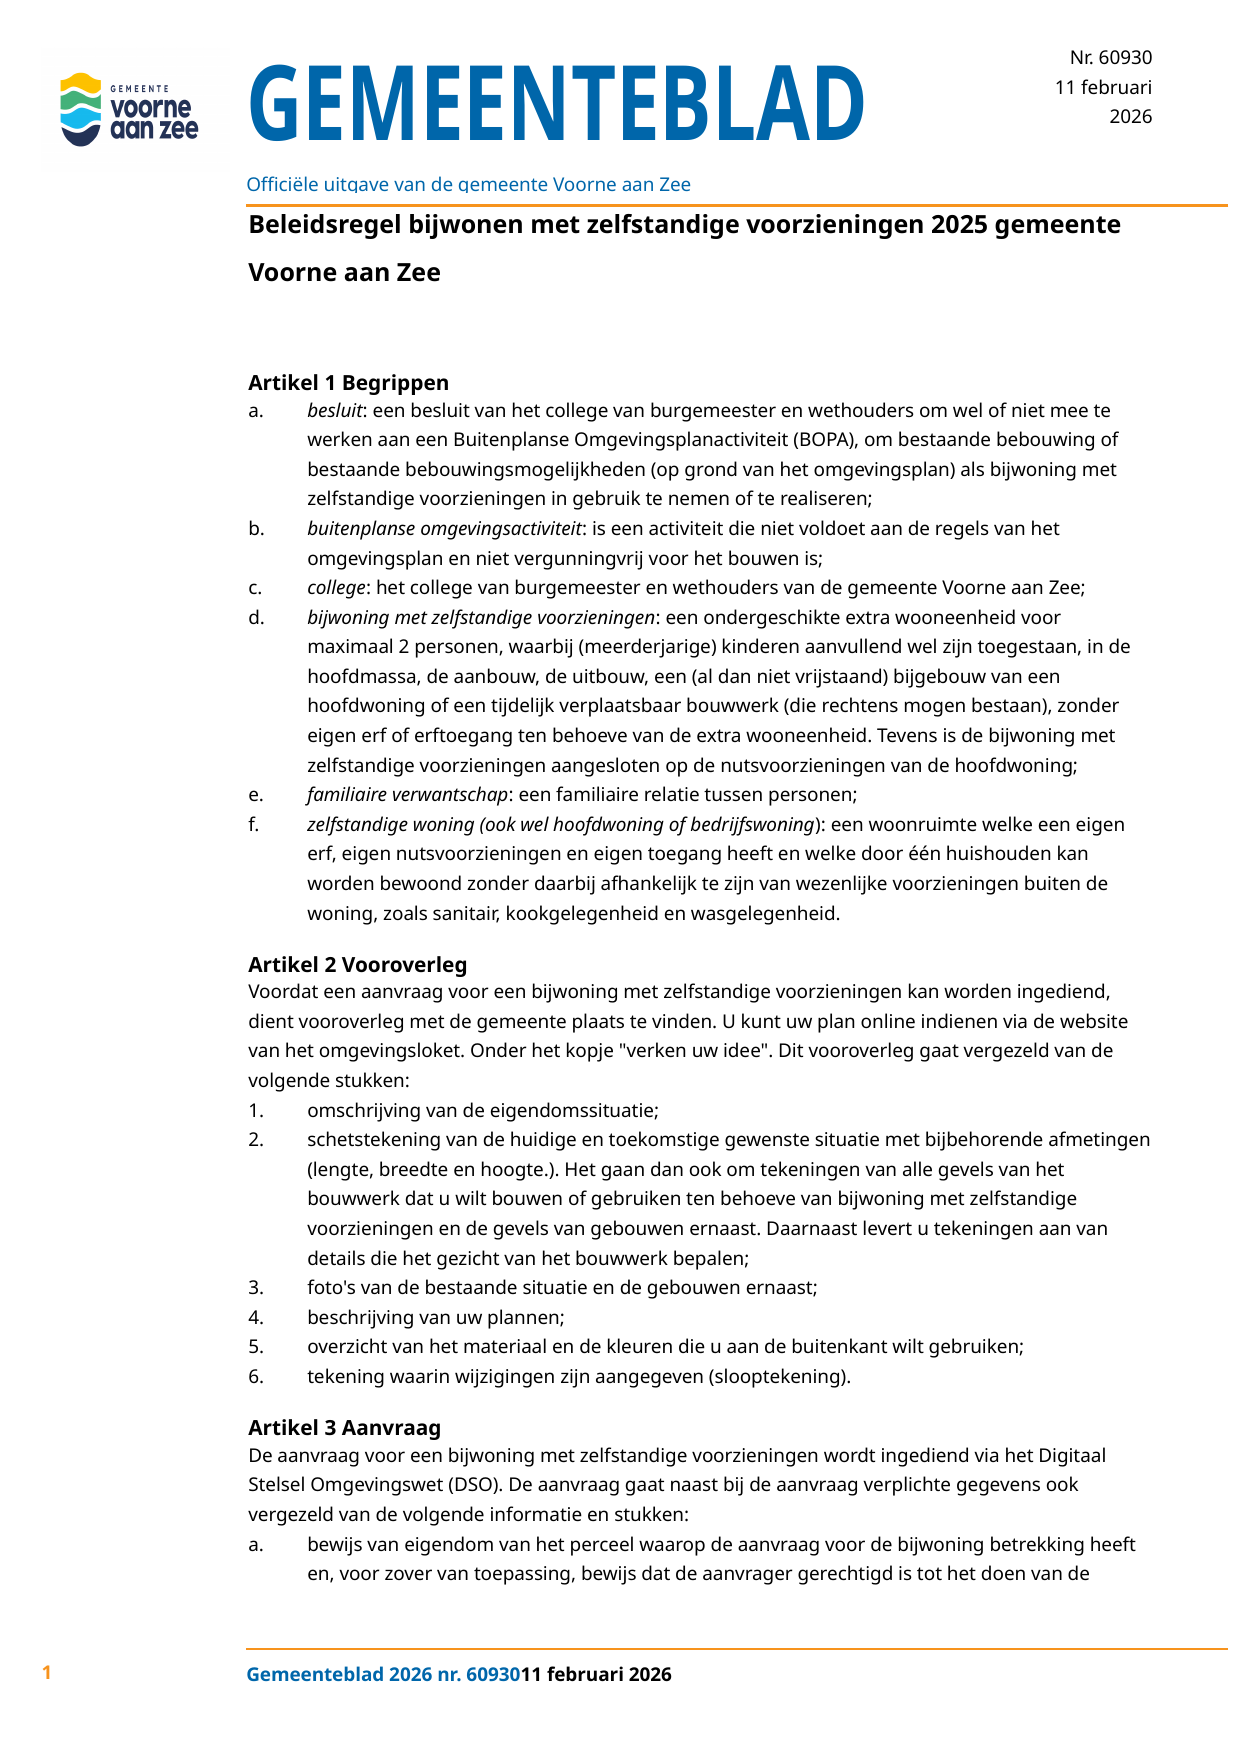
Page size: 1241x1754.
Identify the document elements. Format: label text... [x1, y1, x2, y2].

list zelfstandige woning (ook wel hoofdwoning of bedrijfswoning): een woonruimte welke een eigen erf, eigen nutsvoorzieningen en eigen toegang heeft en welke door één huishouden kan worden bewoond zonder daarbij afhankelijk te zijn van wezenlijke voorzieningen buiten de woning, zoals sanitair, kookgelegenheid en wasgelegenheid. [248, 811, 1152, 925]
list bewijs van eigendom van het perceel waarop de aanvraag voor de bijwoning betrekking heeft en, voor zover van toepassing, bewijs dat de aanvrager gerechtigd is tot het doen van de [248, 1531, 1152, 1586]
text De aanvraag voor een bijwoning met zelfstandige voorzieningen wordt ingediend via het Digitaal Stelsel Omgevingswet (DSO). De aanvraag gaat naast bij de aanvraag verplichte gegevens ook vergezeld van de volgende informatie en stukken: [248, 1442, 1152, 1527]
text Artikel 1 Begrippen [248, 368, 1152, 397]
text Artikel 3 Aanvraag [248, 1413, 1152, 1442]
list buitenplanse omgevingsactiviteit: is een activiteit die niet voldoet aan de regels van het omgevingsplan en niet vergunningvrij voor het bouwen is; [248, 515, 1152, 570]
list overzicht van het materiaal en de kleuren die u aan de buitenkant wilt gebruiken; [248, 1333, 1152, 1359]
text Voordat een aanvraag voor een bijwoning met zelfstandige voorzieningen kan worden ingediend, dient vooroverleg met de gemeente plaats te vinden. U kunt uw plan online indienen via de website van het omgevingsloket. Onder het kopje "verken uw idee". Dit vooroverleg gaat vergezeld van de volgende stukken: [248, 978, 1152, 1093]
list foto's van de bestaande situatie en de gebouwen ernaast; [248, 1274, 1152, 1300]
list schetstekening van de huidige en toekomstige gewenste situatie met bijbehorende afmetingen (lengte, breedte en hoogte.). Het gaan dan ook om tekeningen van alle gevels van het bouwwerk dat u wilt bouwen of gebruiken ten behoeve van bijwoning met zelfstandige voorzieningen en de gevels van gebouwen ernaast. Daarnaast levert u tekeningen aan van details die het gezicht van het bouwwerk bepalen; [248, 1126, 1152, 1271]
list omschrijving van de eigendomssituatie; [248, 1097, 1152, 1123]
list tekening waarin wijzigingen zijn aangegeven (slooptekening). [248, 1363, 1152, 1389]
list bijwoning met zelfstandige voorzieningen: een ondergeschikte extra wooneenheid voor maximaal 2 personen, waarbij (meerderjarige) kinderen aanvullend wel zijn toegestaan, in de hoofdmassa, de aanbouw, de uitbouw, een (al dan niet vrijstaand) bijgebouw van een hoofdwoning of een tijdelijk verplaatsbaar bouwwerk (die rechtens mogen bestaan), zonder eigen erf of erftoegang ten behoeve van de extra wooneenheid. Tevens is de bijwoning met zelfstandige voorzieningen aangesloten op de nutsvoorzieningen van de hoofdwoning; [248, 604, 1152, 777]
list besluit: een besluit van het college van burgemeester en wethouders om wel of niet mee te werken aan een Buitenplanse Omgevingsplanactiviteit (BOPA), om bestaande bebouwing of bestaande bebouwingsmogelijkheden (op grond van het omgevingsplan) als bijwoning met zelfstandige voorzieningen in gebruik te nemen of te realiseren; [248, 397, 1152, 511]
list familiaire verwantschap: een familiaire relatie tussen personen; [248, 781, 1152, 807]
list beschrijving van uw plannen; [248, 1304, 1152, 1330]
picture [41, 47, 231, 172]
list college: het college van burgemeester en wethouders van de gemeente Voorne aan Zee; [248, 574, 1152, 600]
text Artikel 2 Vooroverleg [248, 950, 1152, 978]
text Beleidsregel bijwonen met zelfstandige voorzieningen 2025 gemeente Voorne aan Zee [248, 207, 1152, 288]
